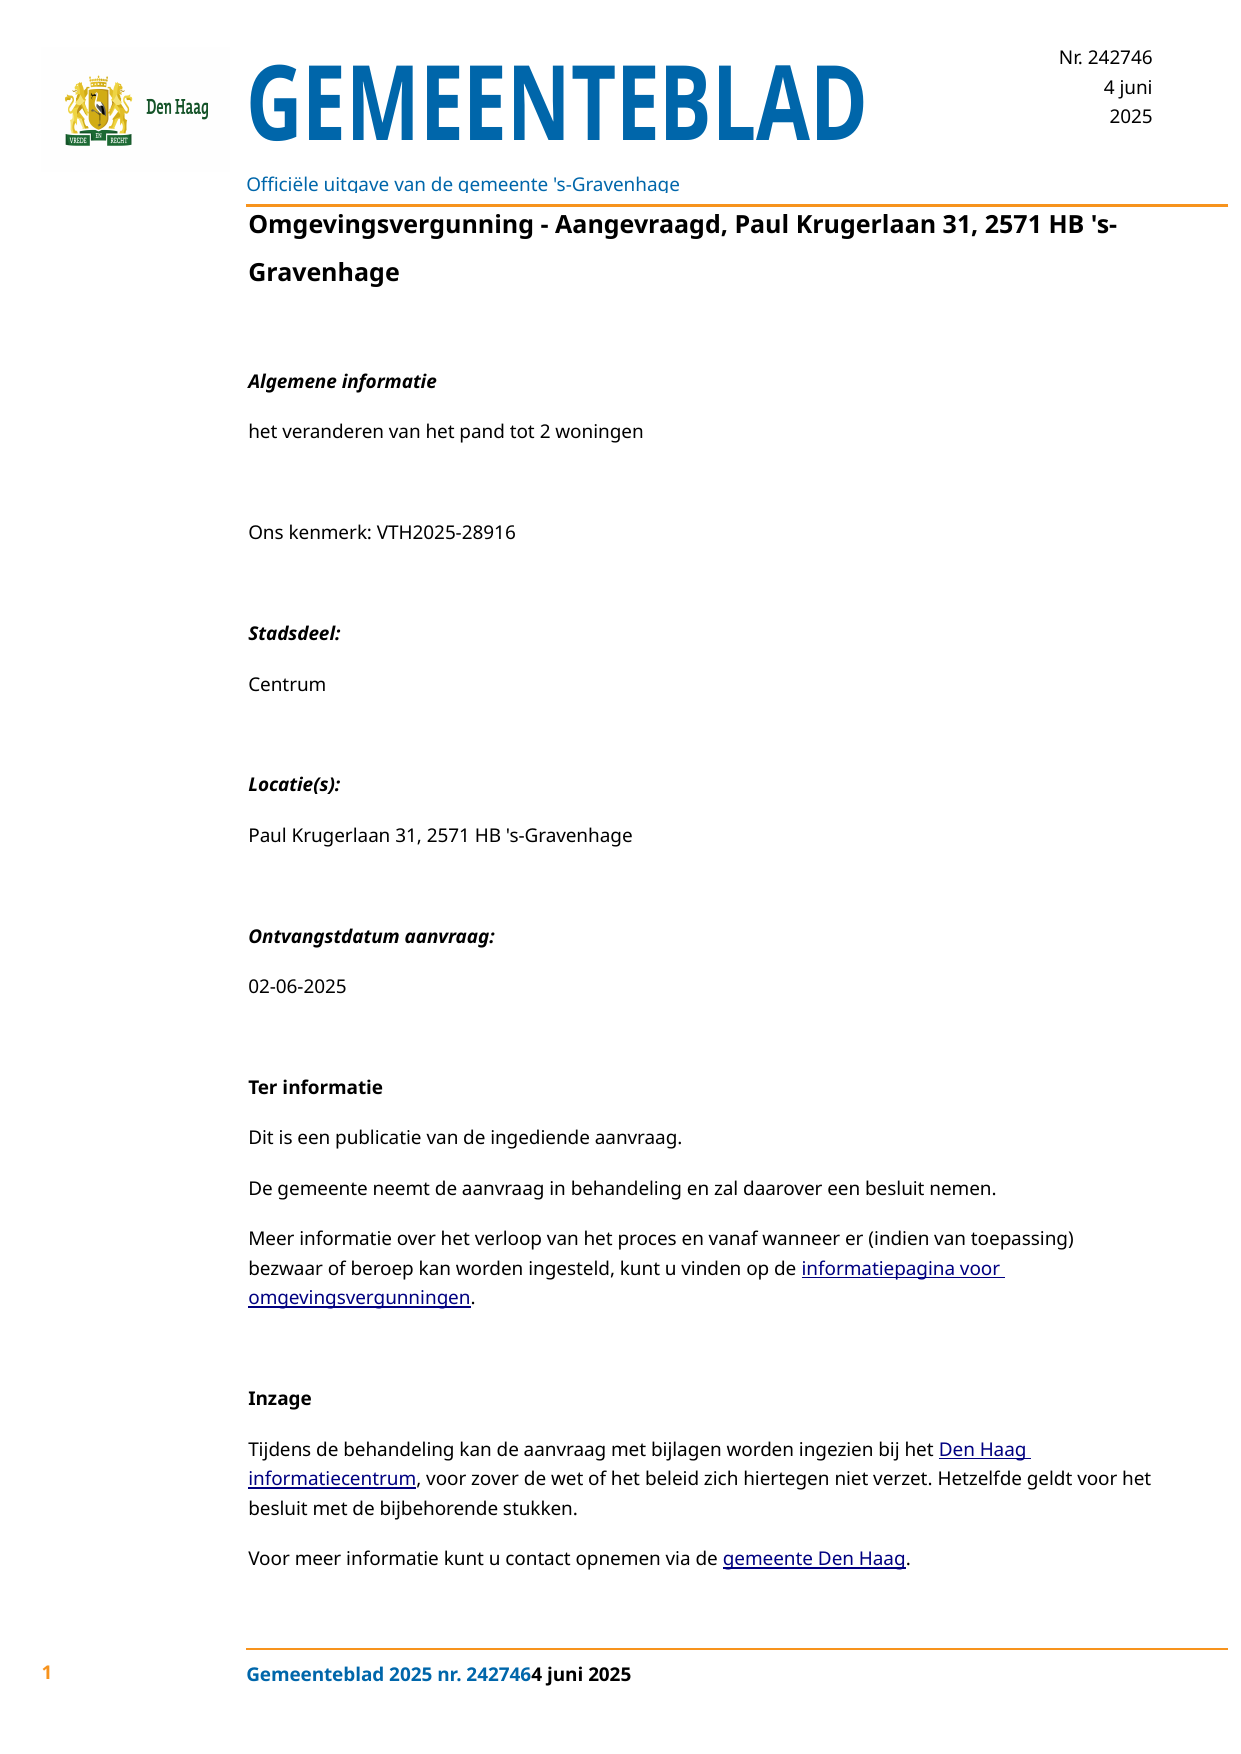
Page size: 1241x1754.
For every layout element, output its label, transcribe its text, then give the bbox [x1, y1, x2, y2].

picture [41, 47, 231, 172]
text Ontvangstdatum aanvraag: [248, 923, 1152, 949]
text Omgevingsvergunning - Aangevraagd, Paul Krugerlaan 31, 2571 HB 's-Gravenhage [248, 207, 1152, 288]
text het veranderen van het pand tot 2 woningen [248, 419, 1152, 444]
text Tijdens de behandeling kan de aanvraag met bijlagen worden ingezien bij het Den Haag informatiecentrum, voor zover de wet of het beleid zich hiertegen niet verzet. Hetzelfde geldt voor het besluit met de bijbehorende stukken. [248, 1436, 1152, 1521]
text 02-06-2025 [248, 973, 1152, 999]
text Meer informatie over het verloop van het proces en vanaf wanneer er (indien van toepassing) bezwaar of beroep kan worden ingesteld, kunt u vinden op de informatiepagina voor omgevingsvergunningen. [248, 1225, 1152, 1310]
text Centrum [248, 671, 1152, 697]
text Ons kenmerk: VTH2025-28916 [248, 519, 1152, 545]
text Stadsdeel: [248, 620, 1152, 646]
text Algemene informatie [248, 368, 1152, 394]
text Dit is een publicatie van de ingediende aanvraag. [248, 1124, 1152, 1150]
text Locatie(s): [248, 772, 1152, 797]
text Ter informatie [248, 1074, 1152, 1100]
text De gemeente neemt de aanvraag in behandeling en zal daarover een besluit nemen. [248, 1175, 1152, 1201]
text Voor meer informatie kunt u contact opnemen via de gemeente Den Haag. [248, 1545, 1152, 1571]
text Inzage [248, 1385, 1152, 1411]
text Paul Krugerlaan 31, 2571 HB 's-Gravenhage [248, 822, 1152, 848]
